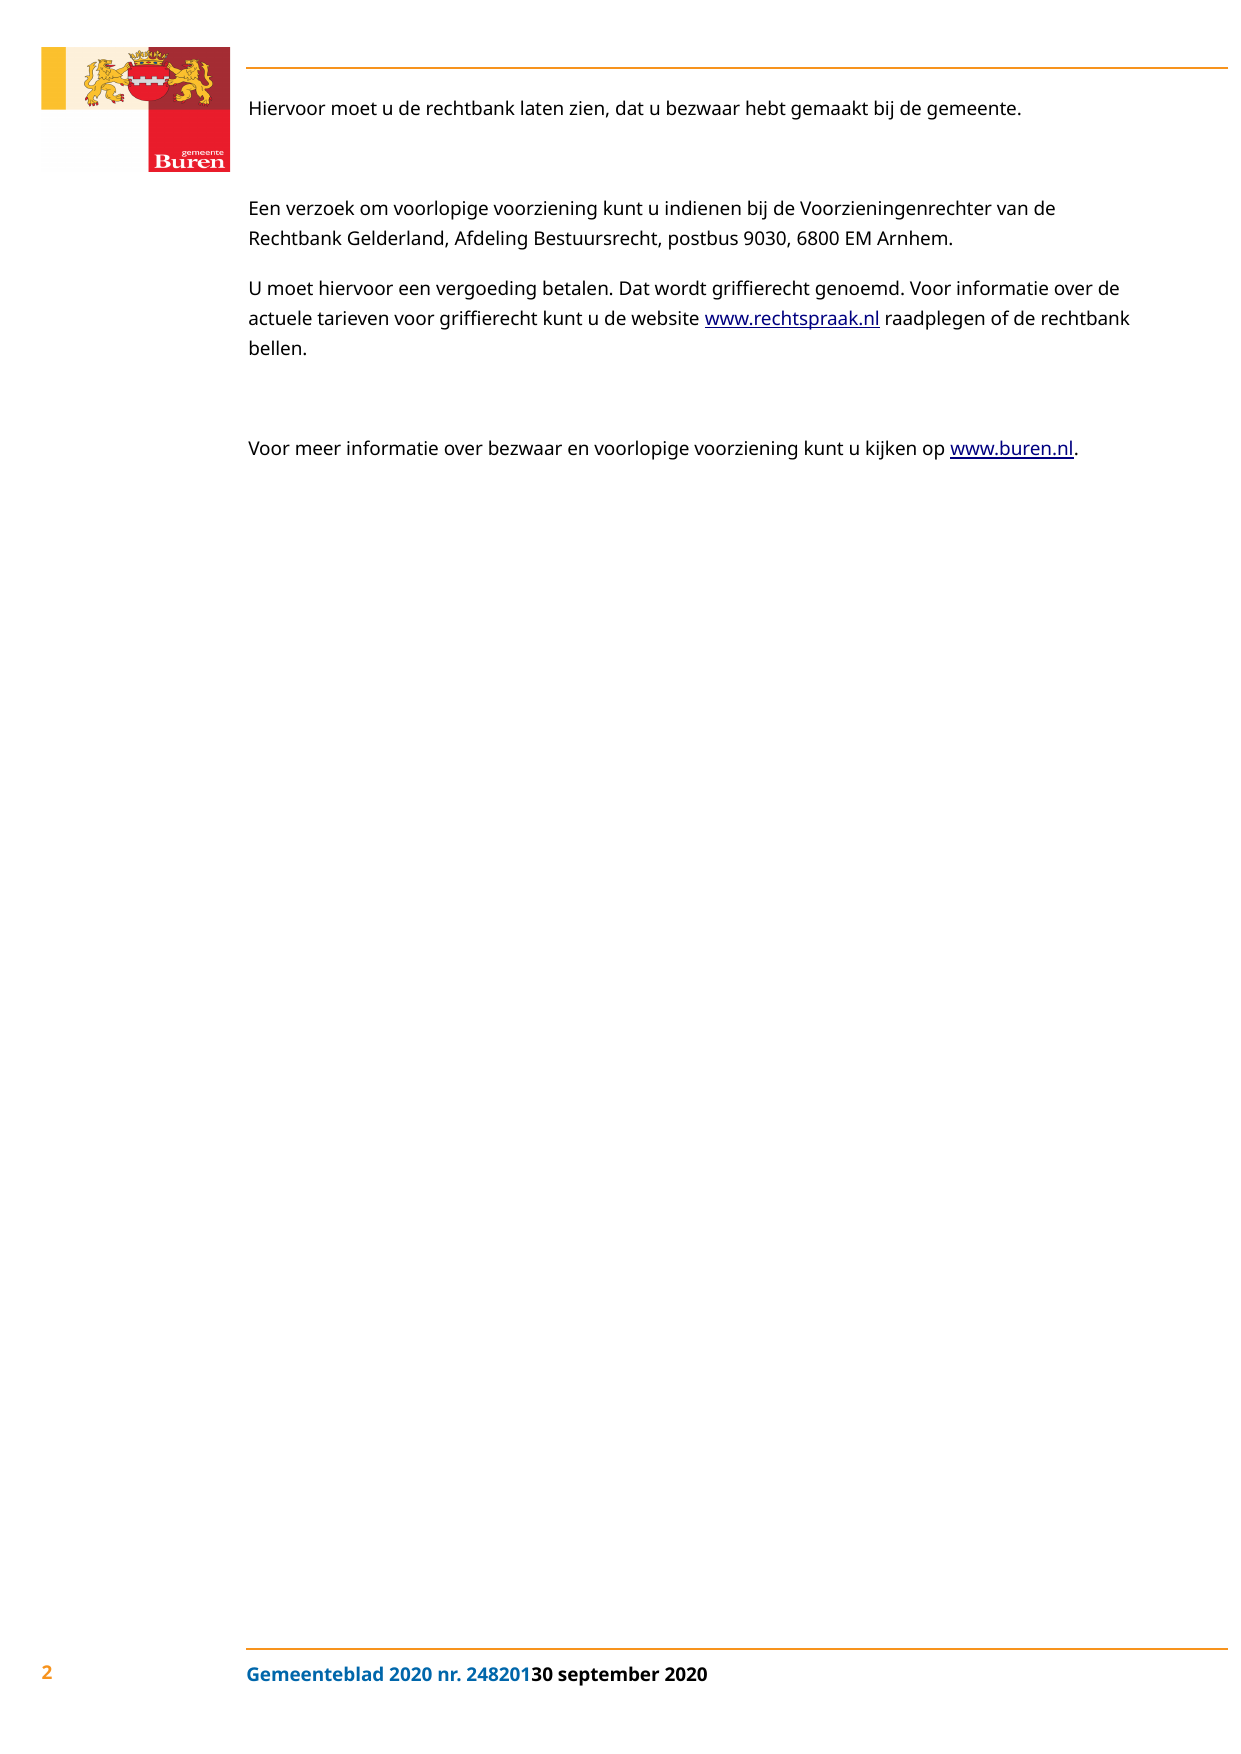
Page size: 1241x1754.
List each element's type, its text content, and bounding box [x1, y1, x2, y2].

picture [41, 47, 231, 172]
text Voor meer informatie over bezwaar en voorlopige voorziening kunt u kijken op www.buren.nl. [248, 436, 1152, 461]
text Hiervoor moet u de rechtbank laten zien, dat u bezwaar hebt gemaakt bij de gemeente. [248, 95, 1152, 121]
text Een verzoek om voorlopige voorziening kunt u indienen bij de Voorzieningenrechter van de Rechtbank Gelderland, Afdeling Bestuursrecht, postbus 9030, 6800 EM Arnhem. [248, 196, 1152, 251]
text U moet hiervoor een vergoeding betalen. Dat wordt griffierecht genoemd. Voor informatie over de actuele tarieven voor griffierecht kunt u de website www.rechtspraak.nl raadplegen of de rechtbank bellen. [248, 276, 1152, 361]
